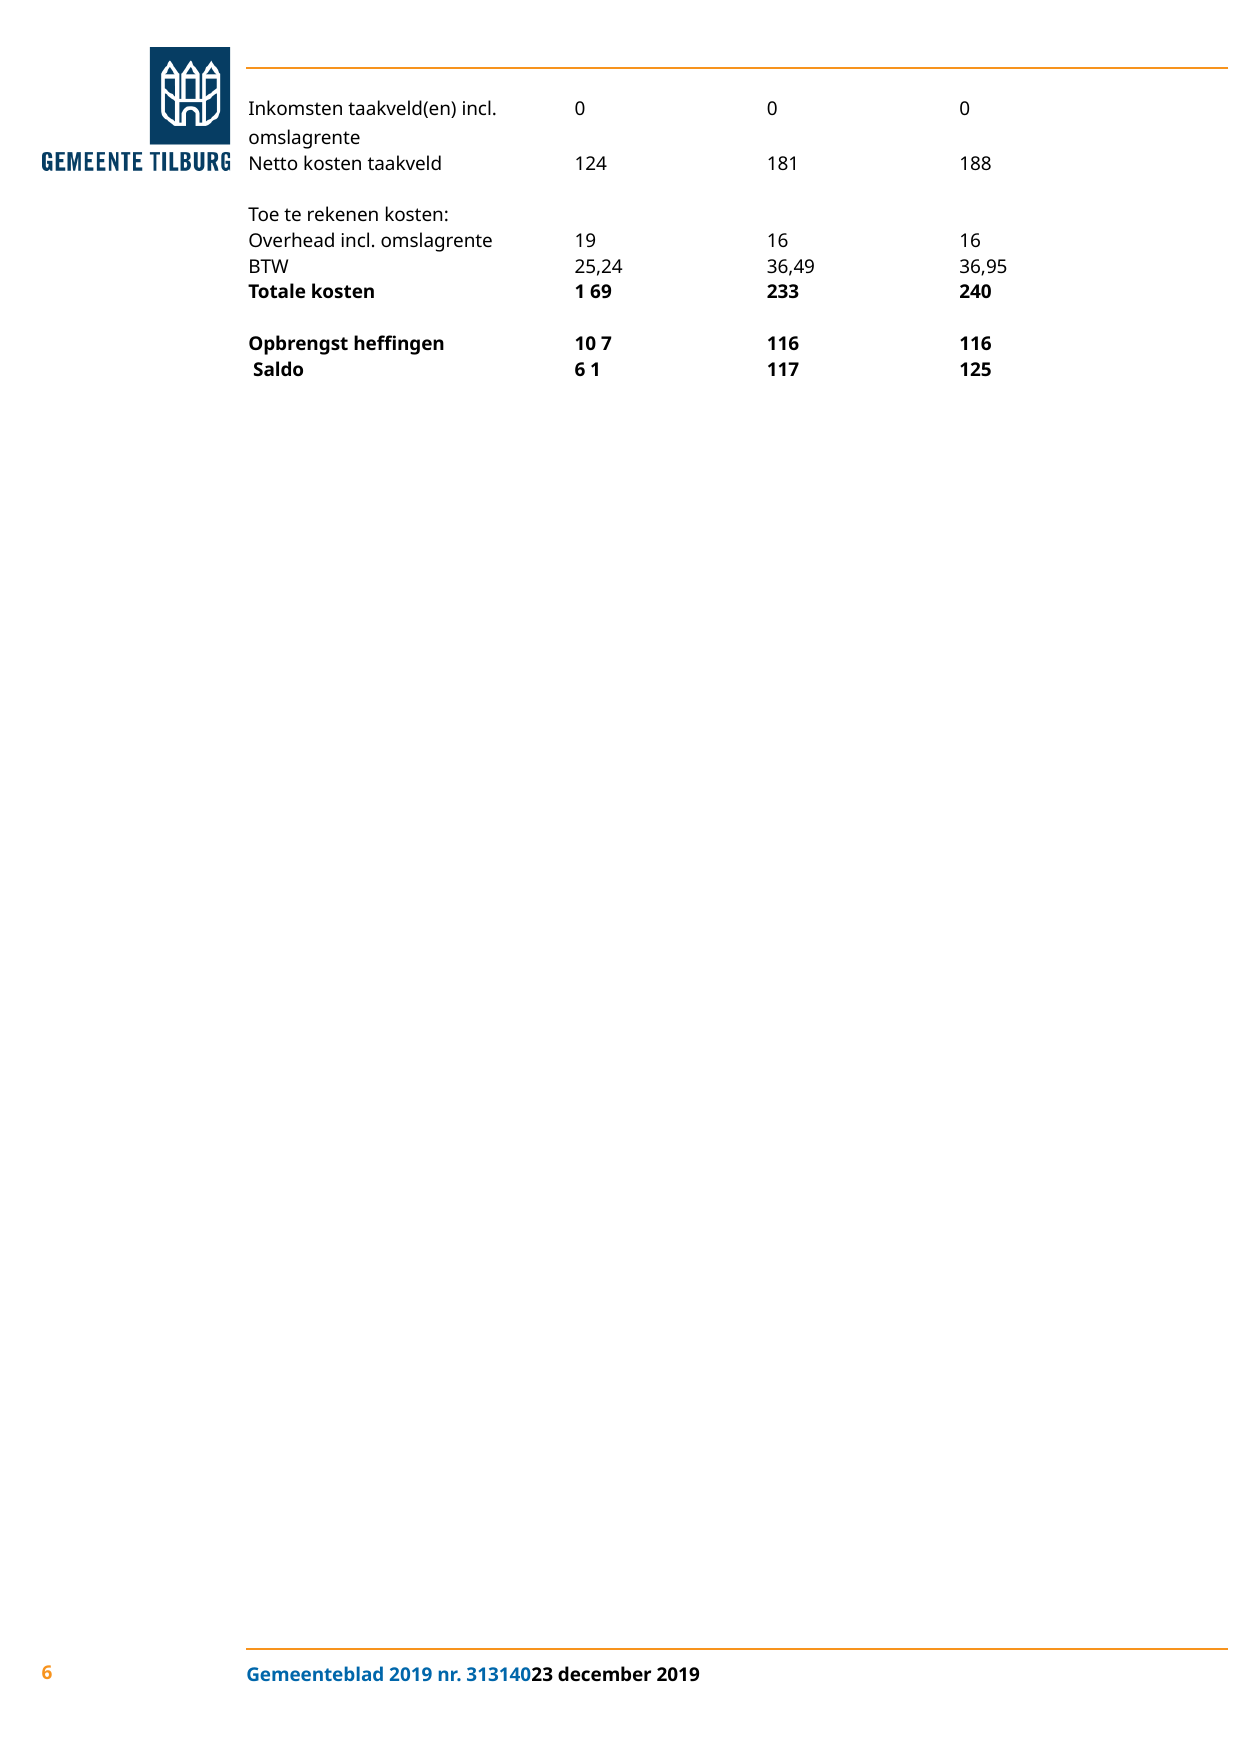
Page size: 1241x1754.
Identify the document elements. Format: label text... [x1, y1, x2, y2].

table_cell [248, 176, 574, 202]
picture [41, 47, 231, 172]
table_cell Inkomsten taakveld(en) incl. omslagrente [248, 95, 574, 150]
table_cell BTW [248, 253, 574, 279]
table_cell 125 [959, 356, 1152, 382]
table_cell [574, 176, 767, 202]
table_cell [767, 305, 959, 330]
table_cell [574, 202, 767, 227]
table_cell [767, 176, 959, 202]
table_cell 181 [767, 150, 959, 176]
table_cell 36,49 [767, 253, 959, 279]
table_cell [574, 305, 767, 330]
table_cell 16 [767, 227, 959, 253]
table_cell 117 [767, 356, 959, 382]
table_cell 233 [767, 279, 959, 304]
table_cell 188 [959, 150, 1152, 176]
table_cell 1 69 [574, 279, 767, 304]
table_cell 0 [574, 95, 767, 150]
table_cell Saldo [248, 356, 574, 382]
table_cell 19 [574, 227, 767, 253]
table_cell [248, 305, 574, 330]
table_cell Opbrengst heffingen [248, 330, 574, 356]
table_cell 116 [767, 330, 959, 356]
table_cell 25,24 [574, 253, 767, 279]
table_cell Toe te rekenen kosten: [248, 202, 574, 227]
table_cell 0 [959, 95, 1152, 150]
table_cell 16 [959, 227, 1152, 253]
table_cell 6 1 [574, 356, 767, 382]
table_cell 124 [574, 150, 767, 176]
table_cell 36,95 [959, 253, 1152, 279]
table_cell 0 [767, 95, 959, 150]
table_cell 10 7 [574, 330, 767, 356]
table_cell Totale kosten [248, 279, 574, 304]
table_cell [959, 202, 1152, 227]
table_cell [959, 305, 1152, 330]
table_cell [959, 176, 1152, 202]
table_cell [767, 202, 959, 227]
table_cell 116 [959, 330, 1152, 356]
table_cell 240 [959, 279, 1152, 304]
table_cell Overhead incl. omslagrente [248, 227, 574, 253]
table_cell Netto kosten taakveld [248, 150, 574, 176]
